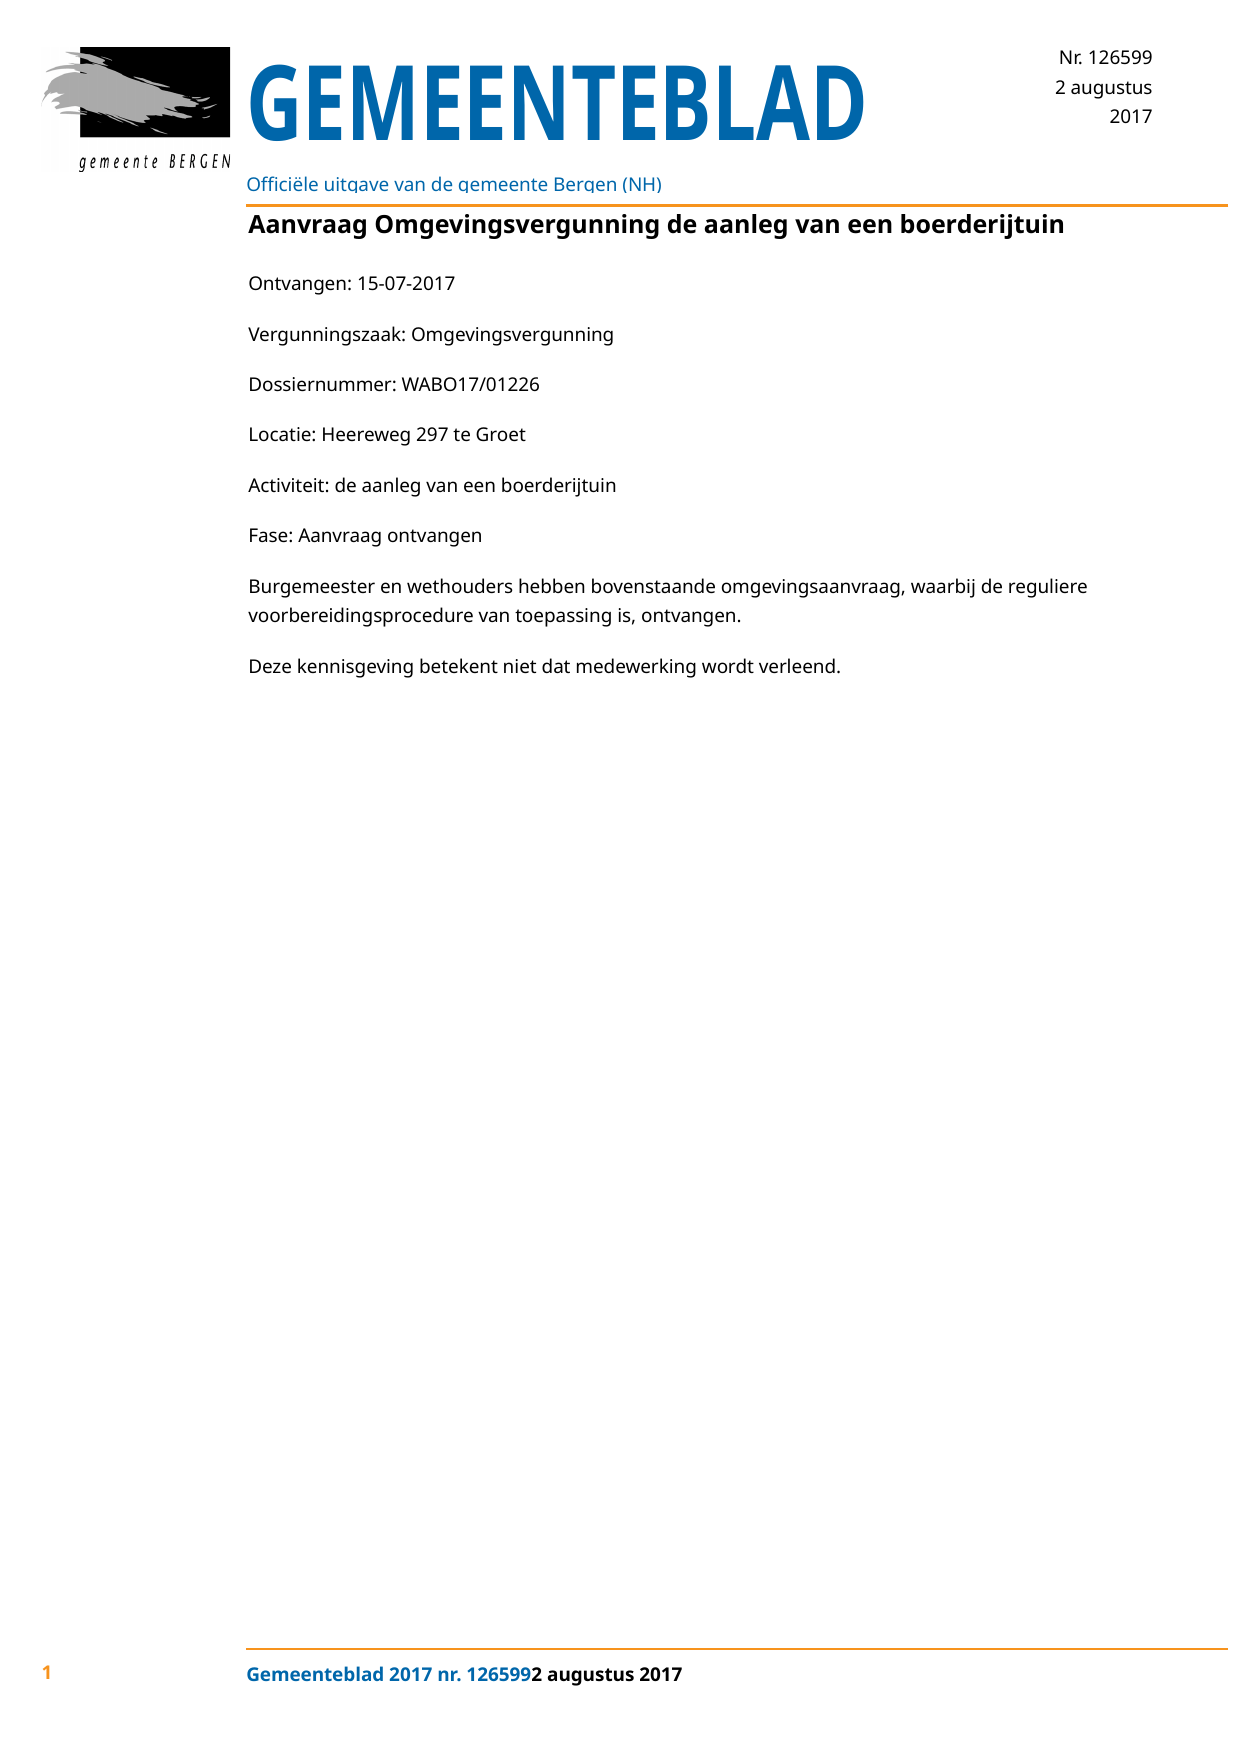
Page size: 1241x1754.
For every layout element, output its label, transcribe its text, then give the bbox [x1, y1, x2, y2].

picture [41, 47, 231, 172]
text Locatie: Heereweg 297 te Groet [248, 422, 1152, 447]
text Ontvangen: 15-07-2017 [248, 270, 1152, 296]
text Burgemeester en wethouders hebben bovenstaande omgevingsaanvraag, waarbij de reguliere voorbereidingsprocedure van toepassing is, ontvangen. [248, 573, 1152, 628]
text Dossiernummer: WABO17/01226 [248, 371, 1152, 397]
text Fase: Aanvraag ontvangen [248, 522, 1152, 548]
text Vergunningszaak: Omgevingsvergunning [248, 321, 1152, 346]
text Deze kennisgeving betekent niet dat medewerking wordt verleend. [248, 653, 1152, 678]
text Activiteit: de aanleg van een boerderijtuin [248, 472, 1152, 498]
text Aanvraag Omgevingsvergunning de aanleg van een boerderijtuin [248, 207, 1152, 241]
